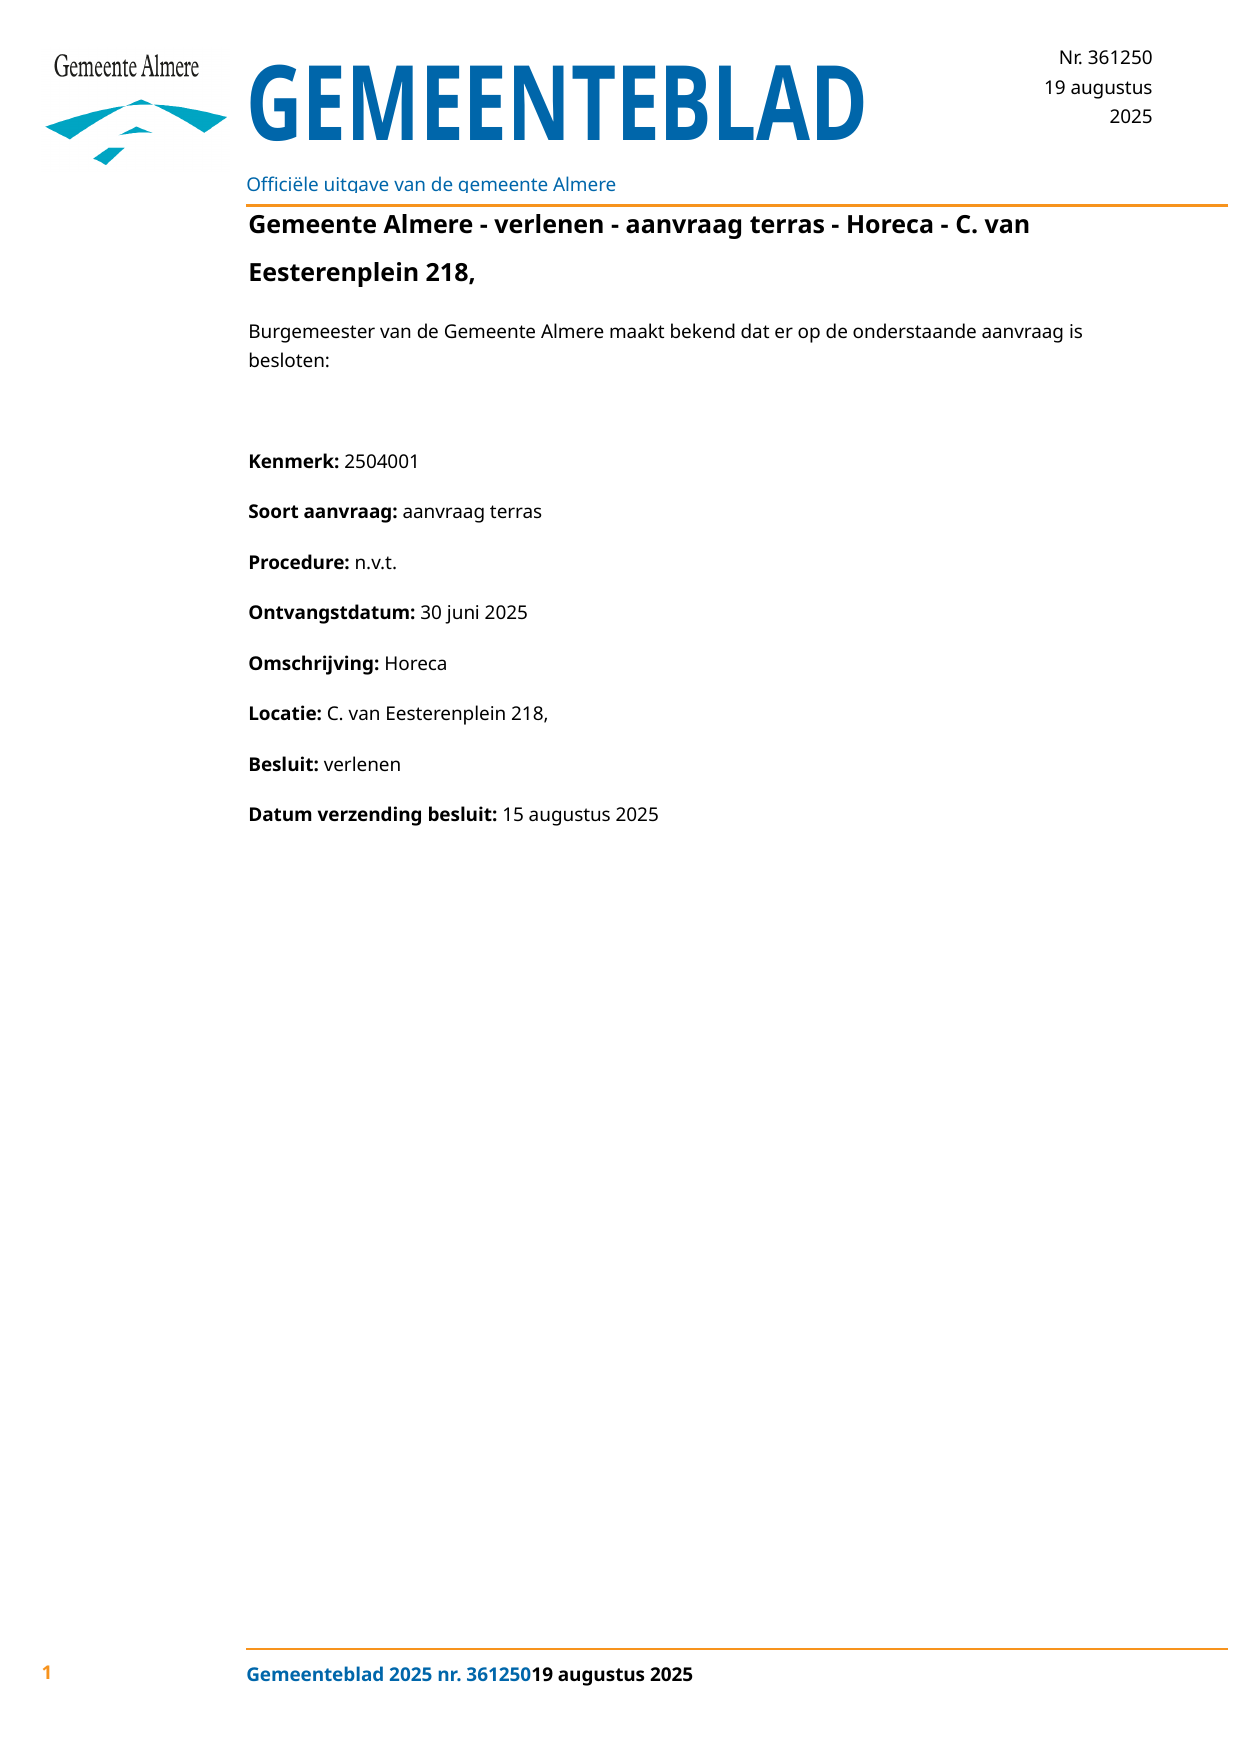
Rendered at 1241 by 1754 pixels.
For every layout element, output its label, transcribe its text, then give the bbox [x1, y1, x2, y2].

text Datum verzending besluit: 15 augustus 2025 [248, 801, 1152, 827]
picture [41, 47, 231, 172]
text Kenmerk: 2504001 [248, 448, 1152, 474]
text Omschrijving: Horeca [248, 650, 1152, 676]
text Soort aanvraag: aanvraag terras [248, 499, 1152, 524]
text Locatie: C. van Eesterenplein 218, [248, 700, 1152, 726]
text Procedure: n.v.t. [248, 549, 1152, 575]
text Burgemeester van de Gemeente Almere maakt bekend dat er op de onderstaande aanvraag is besloten: [248, 318, 1152, 373]
text Ontvangstdatum: 30 juni 2025 [248, 599, 1152, 625]
text Besluit: verlenen [248, 751, 1152, 777]
text Gemeente Almere - verlenen - aanvraag terras - Horeca - C. van Eesterenplein 218, [248, 207, 1152, 288]
